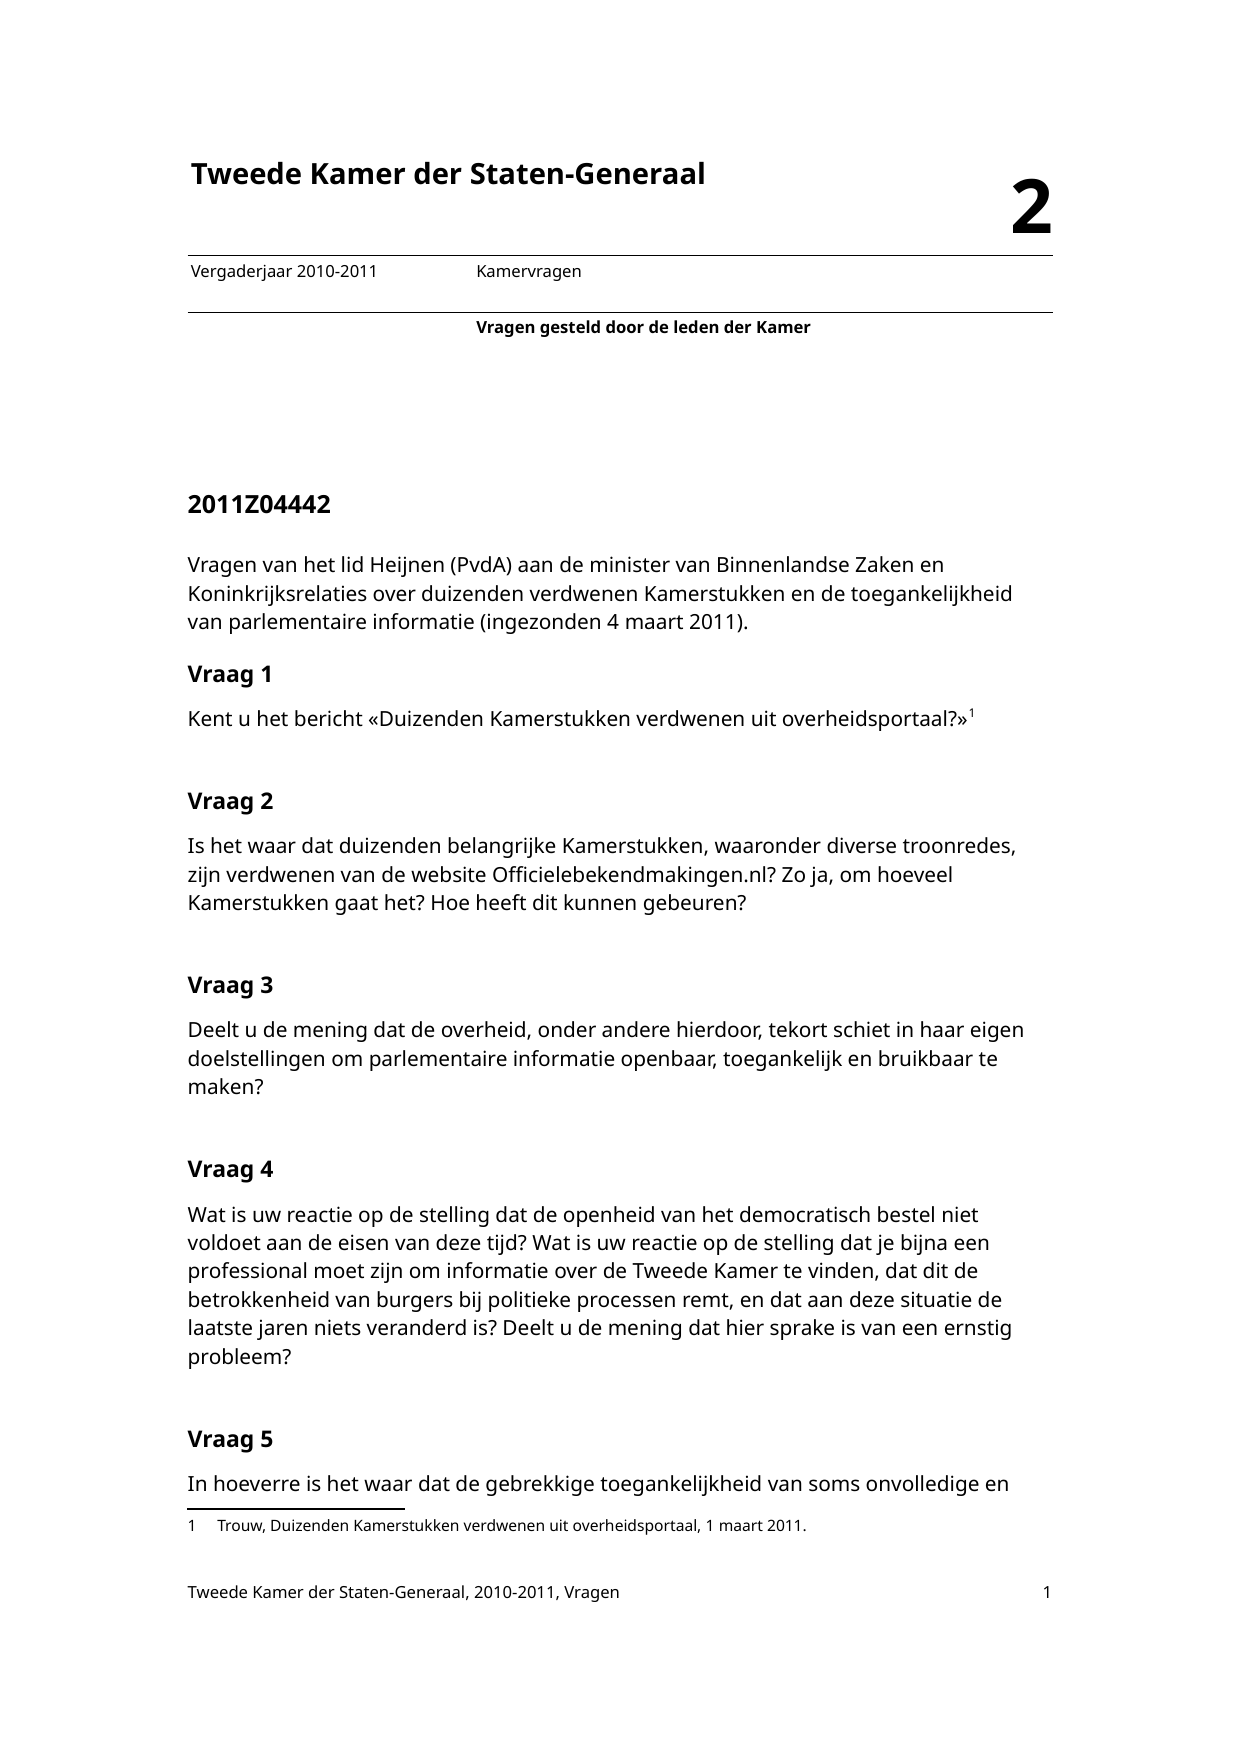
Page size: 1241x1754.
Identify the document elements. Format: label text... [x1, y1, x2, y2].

subtitle Vraag 1 [187, 658, 1053, 689]
table_header 2 [880, 150, 1053, 255]
text 2011Z04442 [187, 487, 1053, 521]
text In hoeverre is het waar dat de gebrekkige toegankelijkheid van soms onvolledige en [187, 1469, 1053, 1497]
table_cell [188, 313, 473, 339]
text Trouw, Duizenden Kamerstukken verdwenen uit overheidsportaal, 1 maart 2011. [187, 1508, 1053, 1536]
text Vragen van het lid Heijnen (PvdA) aan de minister van Binnenlandse Zaken en Koninkrijksrelaties over duizenden verdwenen Kamerstukken en de toegankelijkheid van parlementaire informatie (ingezonden 4 maart 2011). [187, 550, 1053, 636]
text Kent u het bericht «Duizenden Kamerstukken verdwenen uit overheidsportaal?» [187, 704, 1053, 733]
table_header Tweede Kamer der Staten-Generaal [188, 150, 879, 255]
subtitle Vraag 5 [187, 1423, 1053, 1454]
text Wat is uw reactie op de stelling dat de openheid van het democratisch bestel niet voldoet aan de eisen van deze tijd? Wat is uw reactie op de stelling dat je bijna een professional moet zijn om informatie over de Tweede Kamer te vinden, dat dit de betrokkenheid van burgers bij politieke processen remt, en dat aan deze situatie de laatste jaren niets veranderd is? Deelt u de mening dat hier sprake is van een ernstig probleem? [187, 1200, 1053, 1370]
text Deelt u de mening dat de overheid, onder andere hierdoor, tekort schiet in haar eigen doelstellingen om parlementaire informatie openbaar, toegankelijk en bruikbaar te maken? [187, 1016, 1053, 1101]
subtitle Vraag 4 [187, 1153, 1053, 1185]
table_cell Kamervragen [473, 256, 1053, 312]
text Is het waar dat duizenden belangrijke Kamerstukken, waaronder diverse troonredes, zijn verdwenen van de website Officielebekendmakingen.nl? Zo ja, om hoeveel Kamerstukken gaat het? Hoe heeft dit kunnen gebeuren? [187, 832, 1053, 917]
table_cell Vergaderjaar 2010-2011 [188, 256, 473, 312]
table_cell Vragen gesteld door de leden der Kamer [473, 313, 1053, 339]
subtitle Vraag 3 [187, 969, 1053, 1001]
subtitle Vraag 2 [187, 785, 1053, 817]
